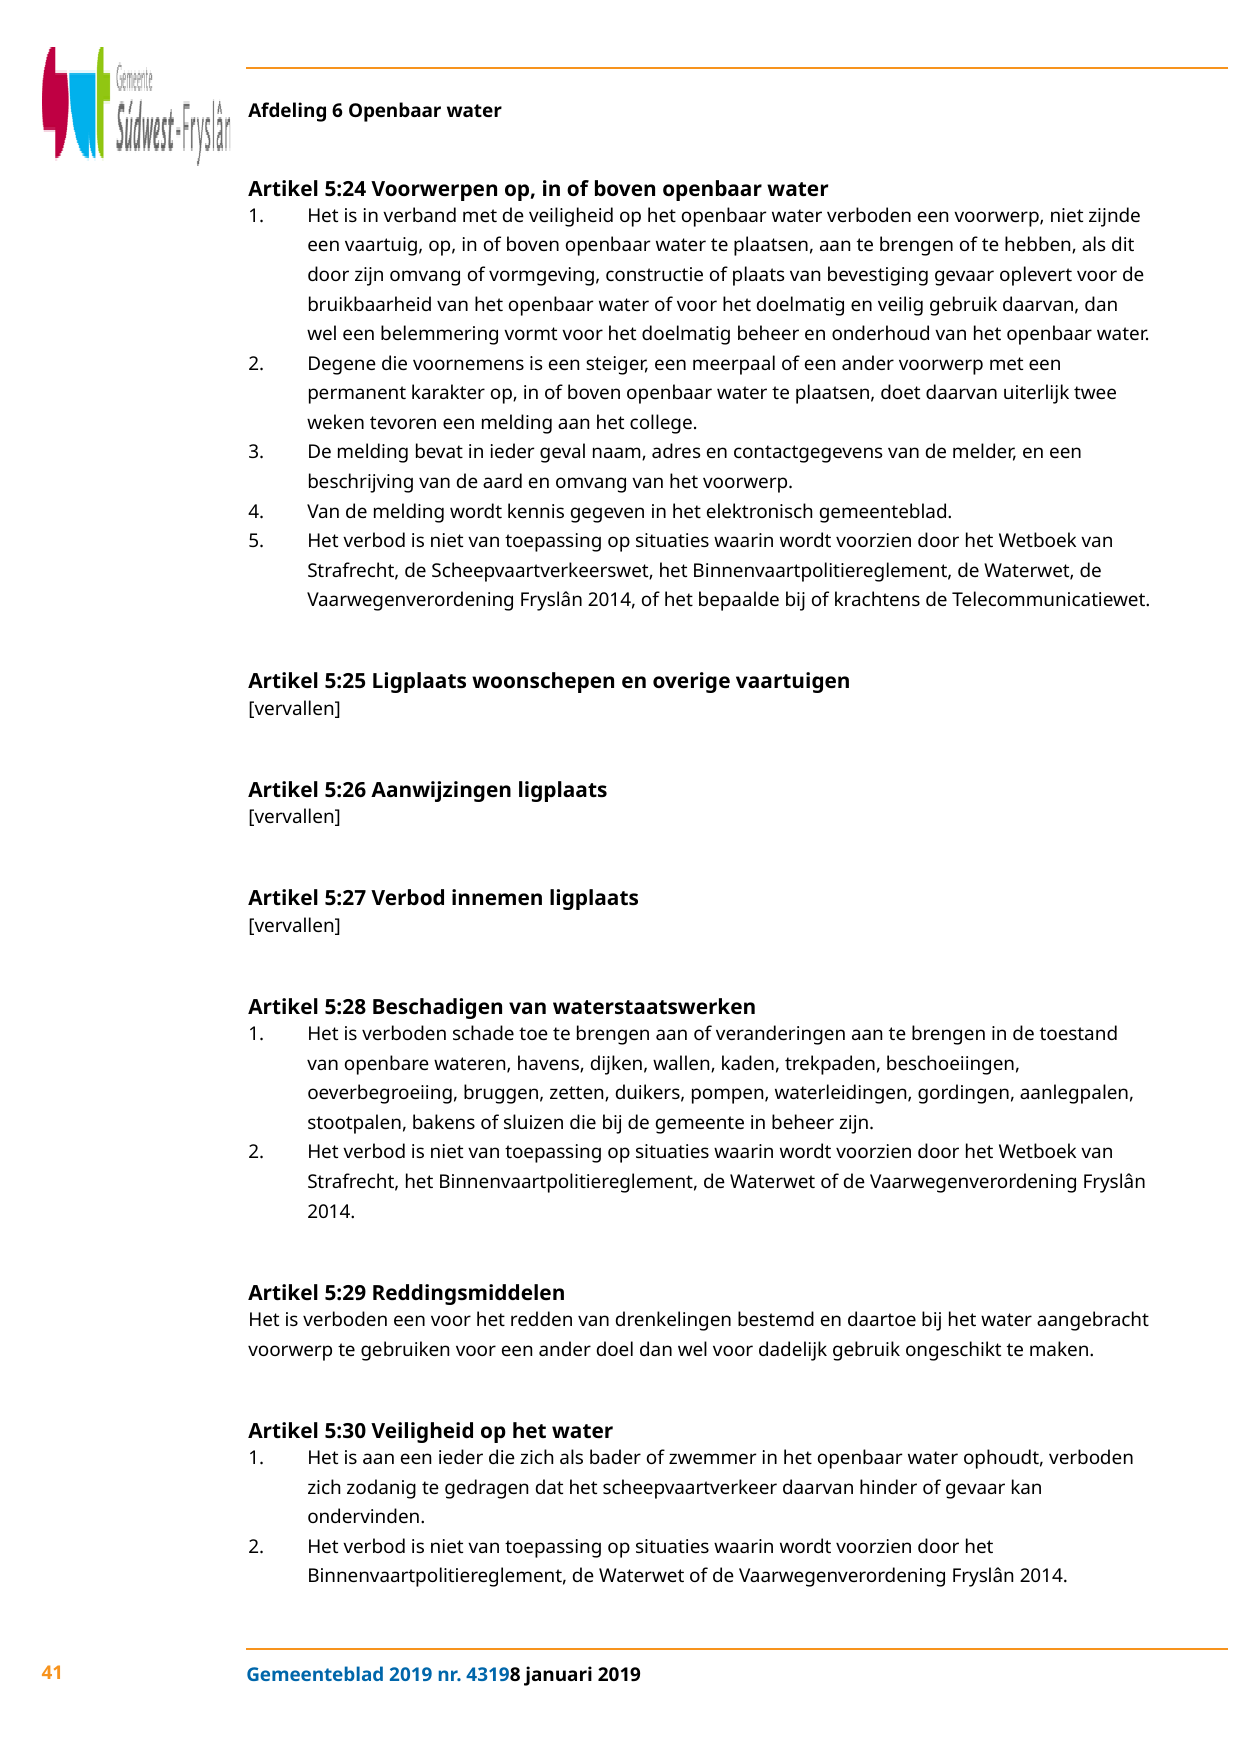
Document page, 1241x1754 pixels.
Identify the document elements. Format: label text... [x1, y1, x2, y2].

list Het is aan een ieder die zich als bader of zwemmer in het openbaar water ophoudt, verboden zich zodanig te gedragen dat het scheepvaartverkeer daarvan hinder of gevaar kan ondervinden. [248, 1444, 1152, 1529]
list Het verbod is niet van toepassing op situaties waarin wordt voorzien door het Wetboek van Strafrecht, de Scheepvaartverkeerswet, het Binnenvaartpolitiereglement, de Waterwet, de Vaarwegenverordening Fryslân 2014, of het bepaalde bij of krachtens de Telecommunicatiewet. [248, 527, 1152, 612]
list Degene die voornemens is een steiger, een meerpaal of een ander voorwerp met een permanent karakter op, in of boven openbaar water te plaatsen, doet daarvan uiterlijk twee weken tevoren een melding aan het college. [248, 350, 1152, 435]
list Van de melding wordt kennis gegeven in het elektronisch gemeenteblad. [248, 498, 1152, 524]
text Artikel 5:25 Ligplaats woonschepen en overige vaartuigen [248, 667, 1152, 695]
text [vervallen] [248, 695, 1152, 721]
text Artikel 5:28 Beschadigen van waterstaatswerken [248, 992, 1152, 1020]
text Artikel 5:26 Aanwijzingen ligplaats [248, 775, 1152, 803]
text Afdeling 6 Openbaar water [248, 95, 1152, 123]
text Artikel 5:29 Reddingsmiddelen [248, 1278, 1152, 1306]
list Het is verboden schade toe te brengen aan of veranderingen aan te brengen in de toestand van openbare wateren, havens, dijken, wallen, kaden, trekpaden, beschoeiingen, oeverbegroeiing, bruggen, zetten, duikers, pompen, waterleidingen, gordingen, aanlegpalen, stootpalen, bakens of sluizen die bij de gemeente in beheer zijn. [248, 1020, 1152, 1135]
list Het verbod is niet van toepassing op situaties waarin wordt voorzien door het Wetboek van Strafrecht, het Binnenvaartpolitiereglement, de Waterwet of de Vaarwegenverordening Fryslân 2014. [248, 1139, 1152, 1224]
list Het verbod is niet van toepassing op situaties waarin wordt voorzien door het Binnenvaartpolitiereglement, de Waterwet of de Vaarwegenverordening Fryslân 2014. [248, 1533, 1152, 1588]
text Artikel 5:24 Voorwerpen op, in of boven openbaar water [248, 174, 1152, 202]
text [vervallen] [248, 912, 1152, 938]
text Het is verboden een voor het redden van drenkelingen bestemd en daartoe bij het water aangebracht voorwerp te gebruiken voor een ander doel dan wel voor dadelijk gebruik ongeschikt te maken. [248, 1306, 1152, 1362]
text Artikel 5:27 Verbod innemen ligplaats [248, 883, 1152, 912]
list Het is in verband met de veiligheid op het openbaar water verboden een voorwerp, niet zijnde een vaartuig, op, in of boven openbaar water te plaatsen, aan te brengen of te hebben, als dit door zijn omvang of vormgeving, constructie of plaats van bevestiging gevaar oplevert voor de bruikbaarheid van het openbaar water of voor het doelmatig en veilig gebruik daarvan, dan wel een belemmering vormt voor het doelmatig beheer en onderhoud van het openbaar water. [248, 202, 1152, 346]
text [vervallen] [248, 803, 1152, 829]
picture [41, 47, 231, 172]
list De melding bevat in ieder geval naam, adres en contactgegevens van de melder, en een beschrijving van de aard en omvang van het voorwerp. [248, 439, 1152, 494]
text Artikel 5:30 Veiligheid op het water [248, 1416, 1152, 1444]
